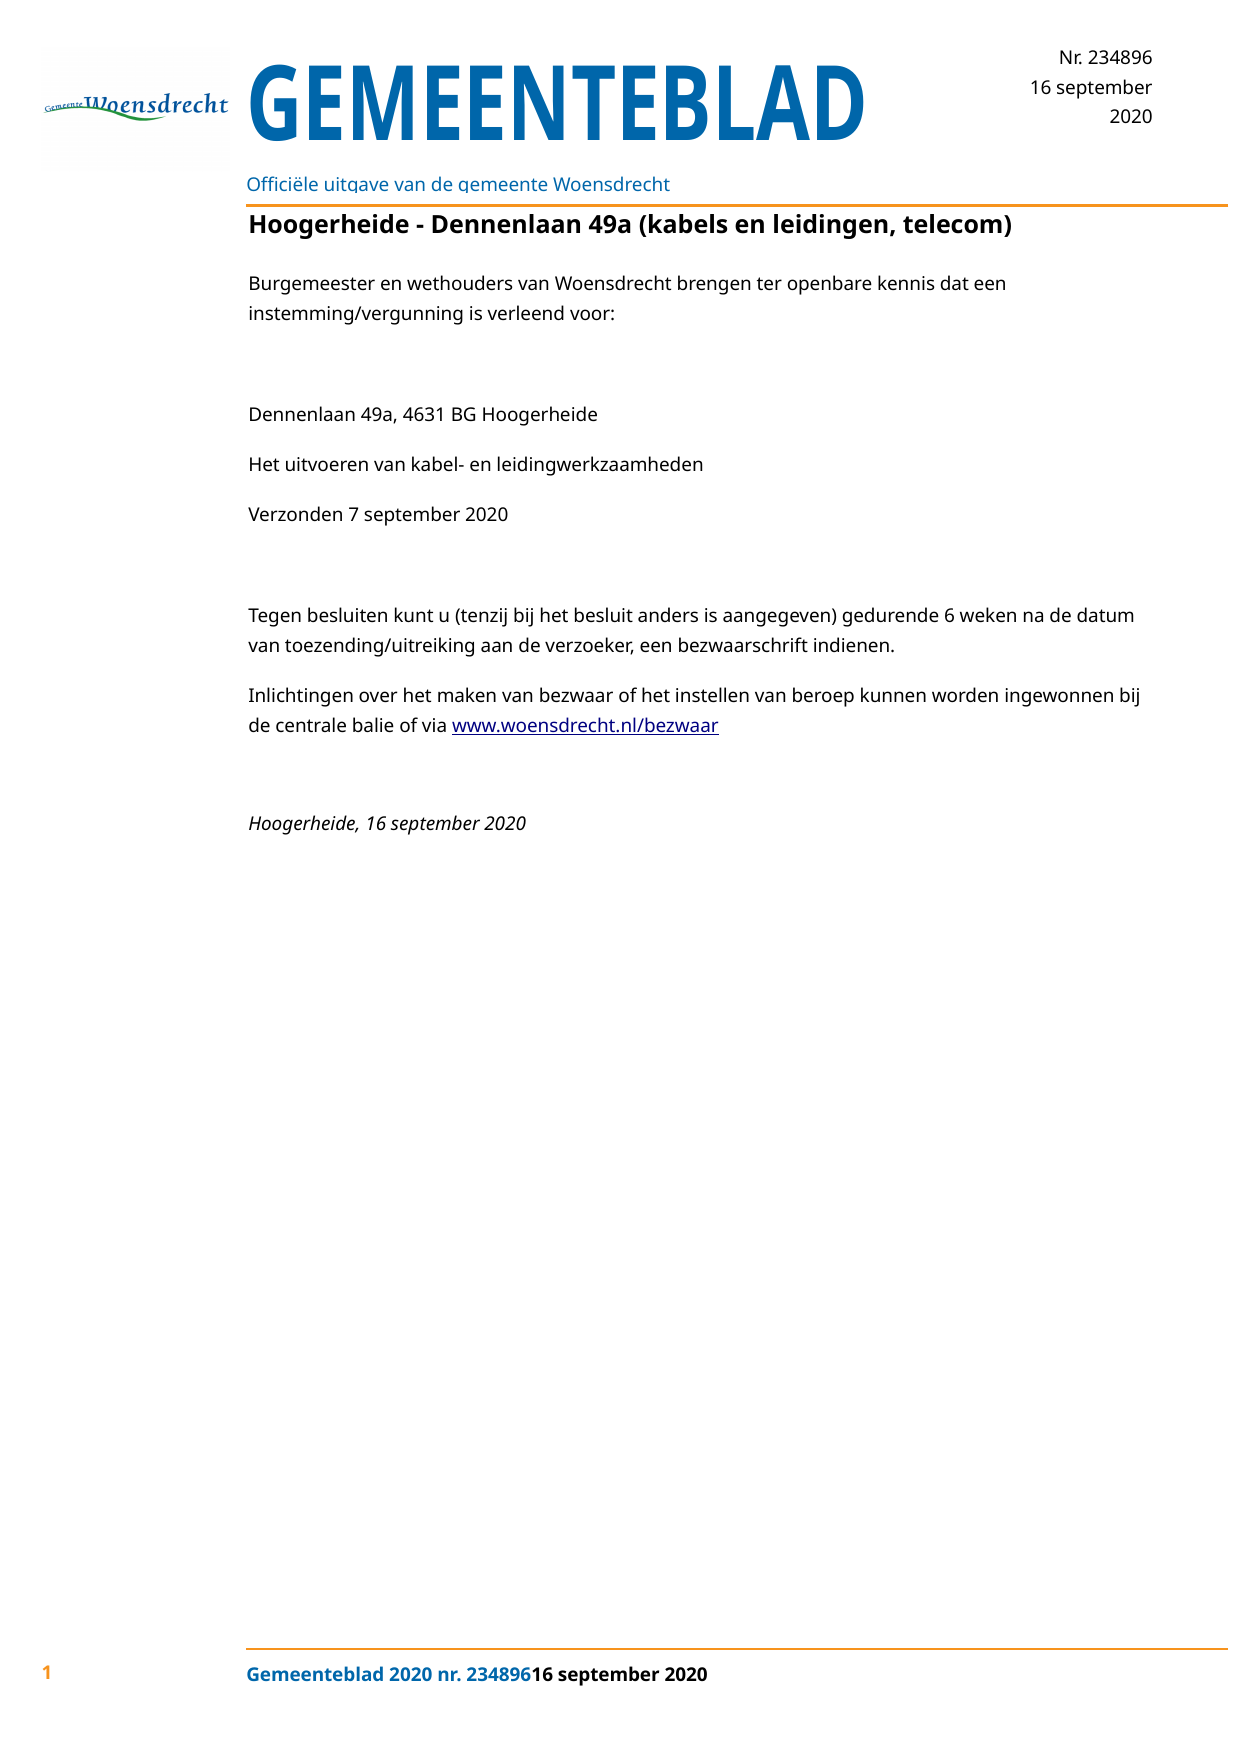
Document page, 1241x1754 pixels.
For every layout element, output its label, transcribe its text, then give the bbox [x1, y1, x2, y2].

text Tegen besluiten kunt u (tenzij bij het besluit anders is aangegeven) gedurende 6 weken na de datum van toezending/uitreiking aan de verzoeker, een bezwaarschrift indienen. [248, 602, 1152, 658]
picture [41, 47, 231, 172]
text Hoogerheide, 16 september 2020 [248, 810, 1152, 836]
text Het uitvoeren van kabel- en leidingwerkzaamheden [248, 451, 1152, 477]
text Dennenlaan 49a, 4631 BG Hoogerheide [248, 401, 1152, 426]
text Verzonden 7 september 2020 [248, 502, 1152, 527]
text Burgemeester en wethouders van Woensdrecht brengen ter openbare kennis dat een instemming/vergunning is verleend voor: [248, 270, 1152, 326]
text Inlichtingen over het maken van bezwaar of het instellen van beroep kunnen worden ingewonnen bij de centrale balie of via www.woensdrecht.nl/bezwaar [248, 682, 1152, 738]
text Hoogerheide - Dennenlaan 49a (kabels en leidingen, telecom) [248, 207, 1152, 241]
